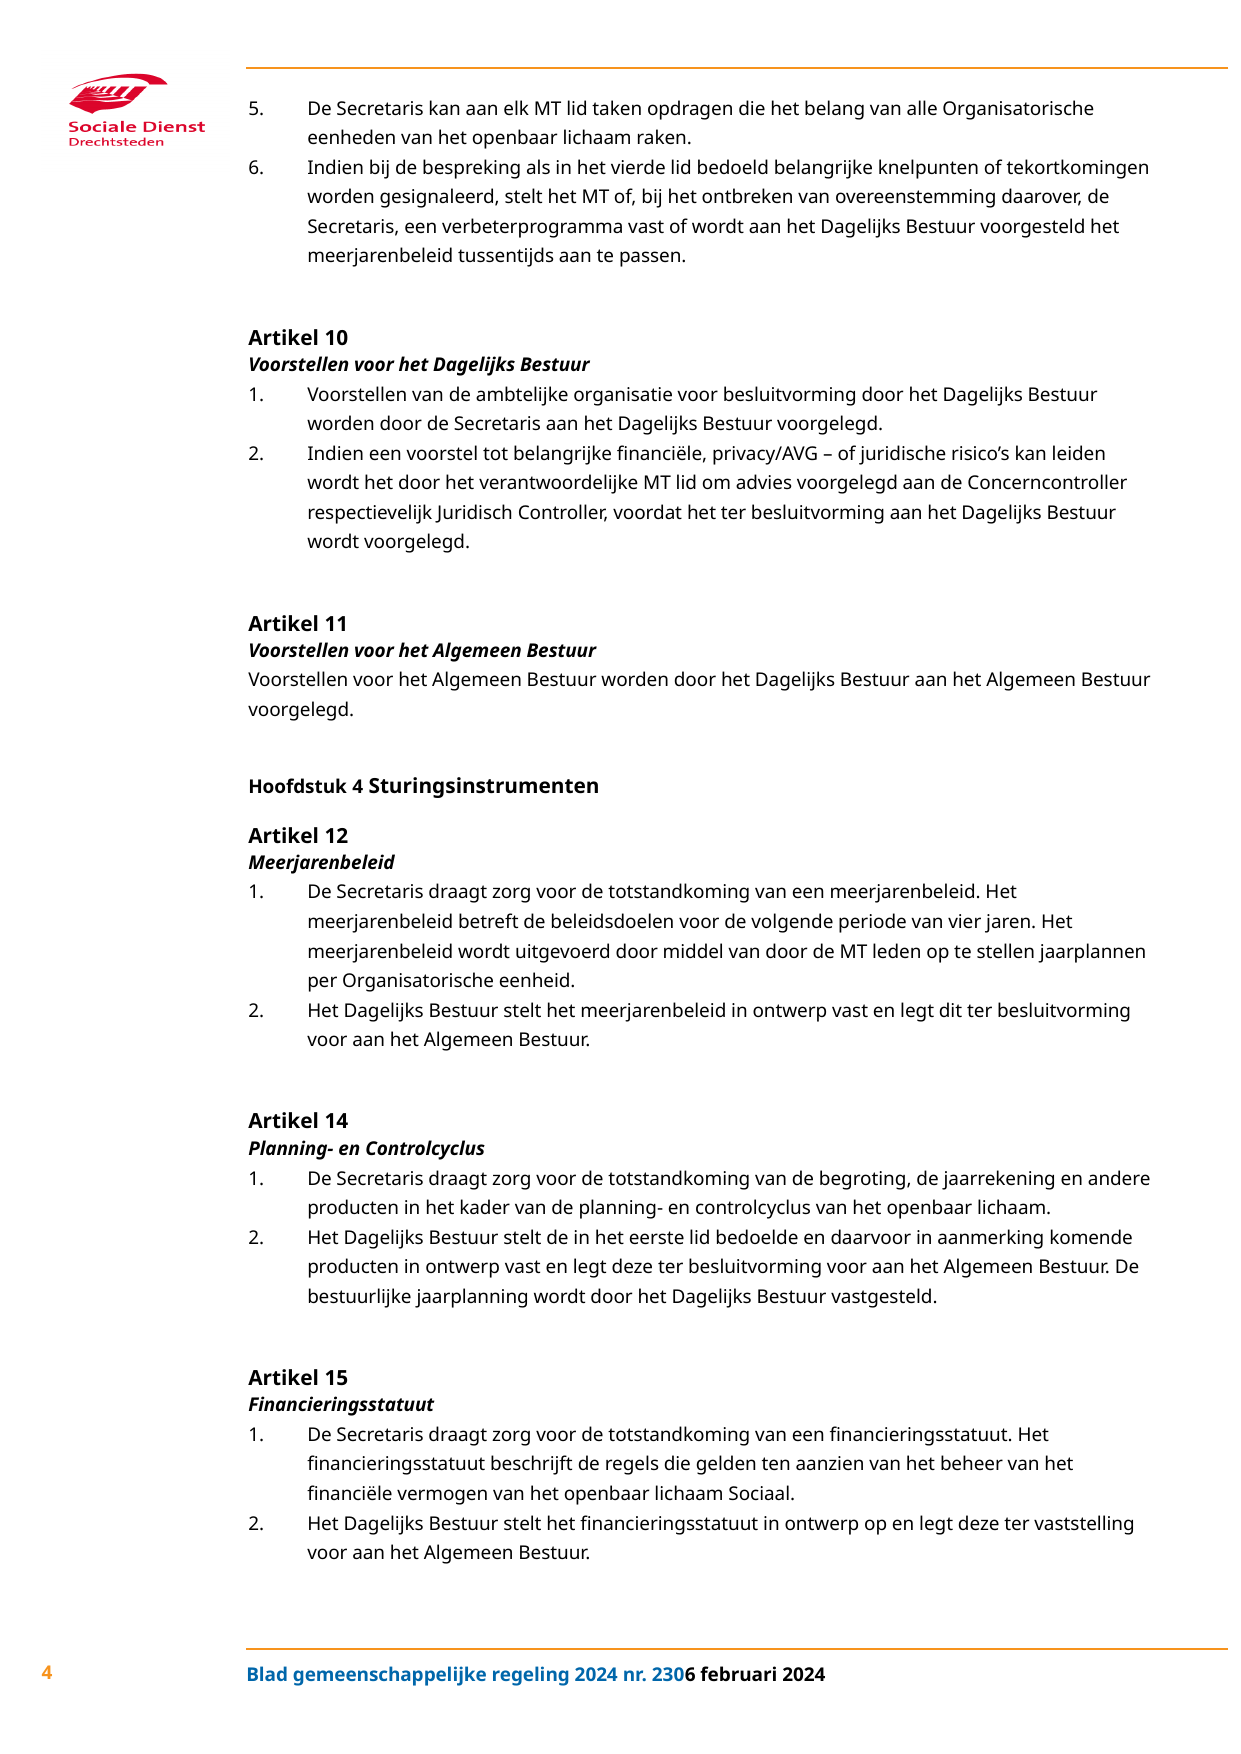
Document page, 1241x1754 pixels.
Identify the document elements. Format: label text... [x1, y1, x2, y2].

text Planning- en Controlcyclus [248, 1135, 1152, 1161]
text Artikel 14 [248, 1107, 1152, 1135]
text Artikel 10 [248, 323, 1152, 351]
list Voorstellen van de ambtelijke organisatie voor besluitvorming door het Dagelijks Bestuur worden door de Secretaris aan het Dagelijks Bestuur voorgelegd. [248, 381, 1152, 436]
list De Secretaris draagt zorg voor de totstandkoming van de begroting, de jaarrekening en andere producten in het kader van de planning- en controlcyclus van het openbaar lichaam. [248, 1165, 1152, 1220]
text Hoofdstuk 4 Sturingsinstrumenten [248, 771, 1152, 800]
text Meerjarenbeleid [248, 849, 1152, 875]
list Het Dagelijks Bestuur stelt het meerjarenbeleid in ontwerp vast en legt dit ter besluitvorming voor aan het Algemeen Bestuur. [248, 997, 1152, 1052]
list Indien bij de bespreking als in het vierde lid bedoeld belangrijke knelpunten of tekortkomingen worden gesignaleerd, stelt het MT of, bij het ontbreken van overeenstemming daarover, de Secretaris, een verbeterprogramma vast of wordt aan het Dagelijks Bestuur voorgesteld het meerjarenbeleid tussentijds aan te passen. [248, 154, 1152, 268]
text Artikel 11 [248, 609, 1152, 637]
list Het Dagelijks Bestuur stelt het financieringsstatuut in ontwerp op en legt deze ter vaststelling voor aan het Algemeen Bestuur. [248, 1510, 1152, 1565]
list Het Dagelijks Bestuur stelt de in het eerste lid bedoelde en daarvoor in aanmerking komende producten in ontwerp vast en legt deze ter besluitvorming voor aan het Algemeen Bestuur. De bestuurlijke jaarplanning wordt door het Dagelijks Bestuur vastgesteld. [248, 1224, 1152, 1309]
picture [41, 47, 231, 172]
list De Secretaris kan aan elk MT lid taken opdragen die het belang van alle Organisatorische eenheden van het openbaar lichaam raken. [248, 95, 1152, 150]
text Voorstellen voor het Algemeen Bestuur [248, 637, 1152, 663]
list De Secretaris draagt zorg voor de totstandkoming van een financieringsstatuut. Het financieringsstatuut beschrijft de regels die gelden ten aanzien van het beheer van het financiële vermogen van het openbaar lichaam Sociaal. [248, 1421, 1152, 1506]
list Indien een voorstel tot belangrijke financiële, privacy/AVG – of juridische risico’s kan leiden wordt het door het verantwoordelijke MT lid om advies voorgelegd aan de Concerncontroller respectievelijk Juridisch Controller, voordat het ter besluitvorming aan het Dagelijks Bestuur wordt voorgelegd. [248, 440, 1152, 554]
text Voorstellen voor het Algemeen Bestuur worden door het Dagelijks Bestuur aan het Algemeen Bestuur voorgelegd. [248, 667, 1152, 722]
text Artikel 15 [248, 1363, 1152, 1391]
text Voorstellen voor het Dagelijks Bestuur [248, 351, 1152, 377]
text Artikel 12 [248, 821, 1152, 849]
text Financieringsstatuut [248, 1391, 1152, 1417]
list De Secretaris draagt zorg voor de totstandkoming van een meerjarenbeleid. Het meerjarenbeleid betreft de beleidsdoelen voor de volgende periode van vier jaren. Het meerjarenbeleid wordt uitgevoerd door middel van door de MT leden op te stellen jaarplannen per Organisatorische eenheid. [248, 879, 1152, 993]
